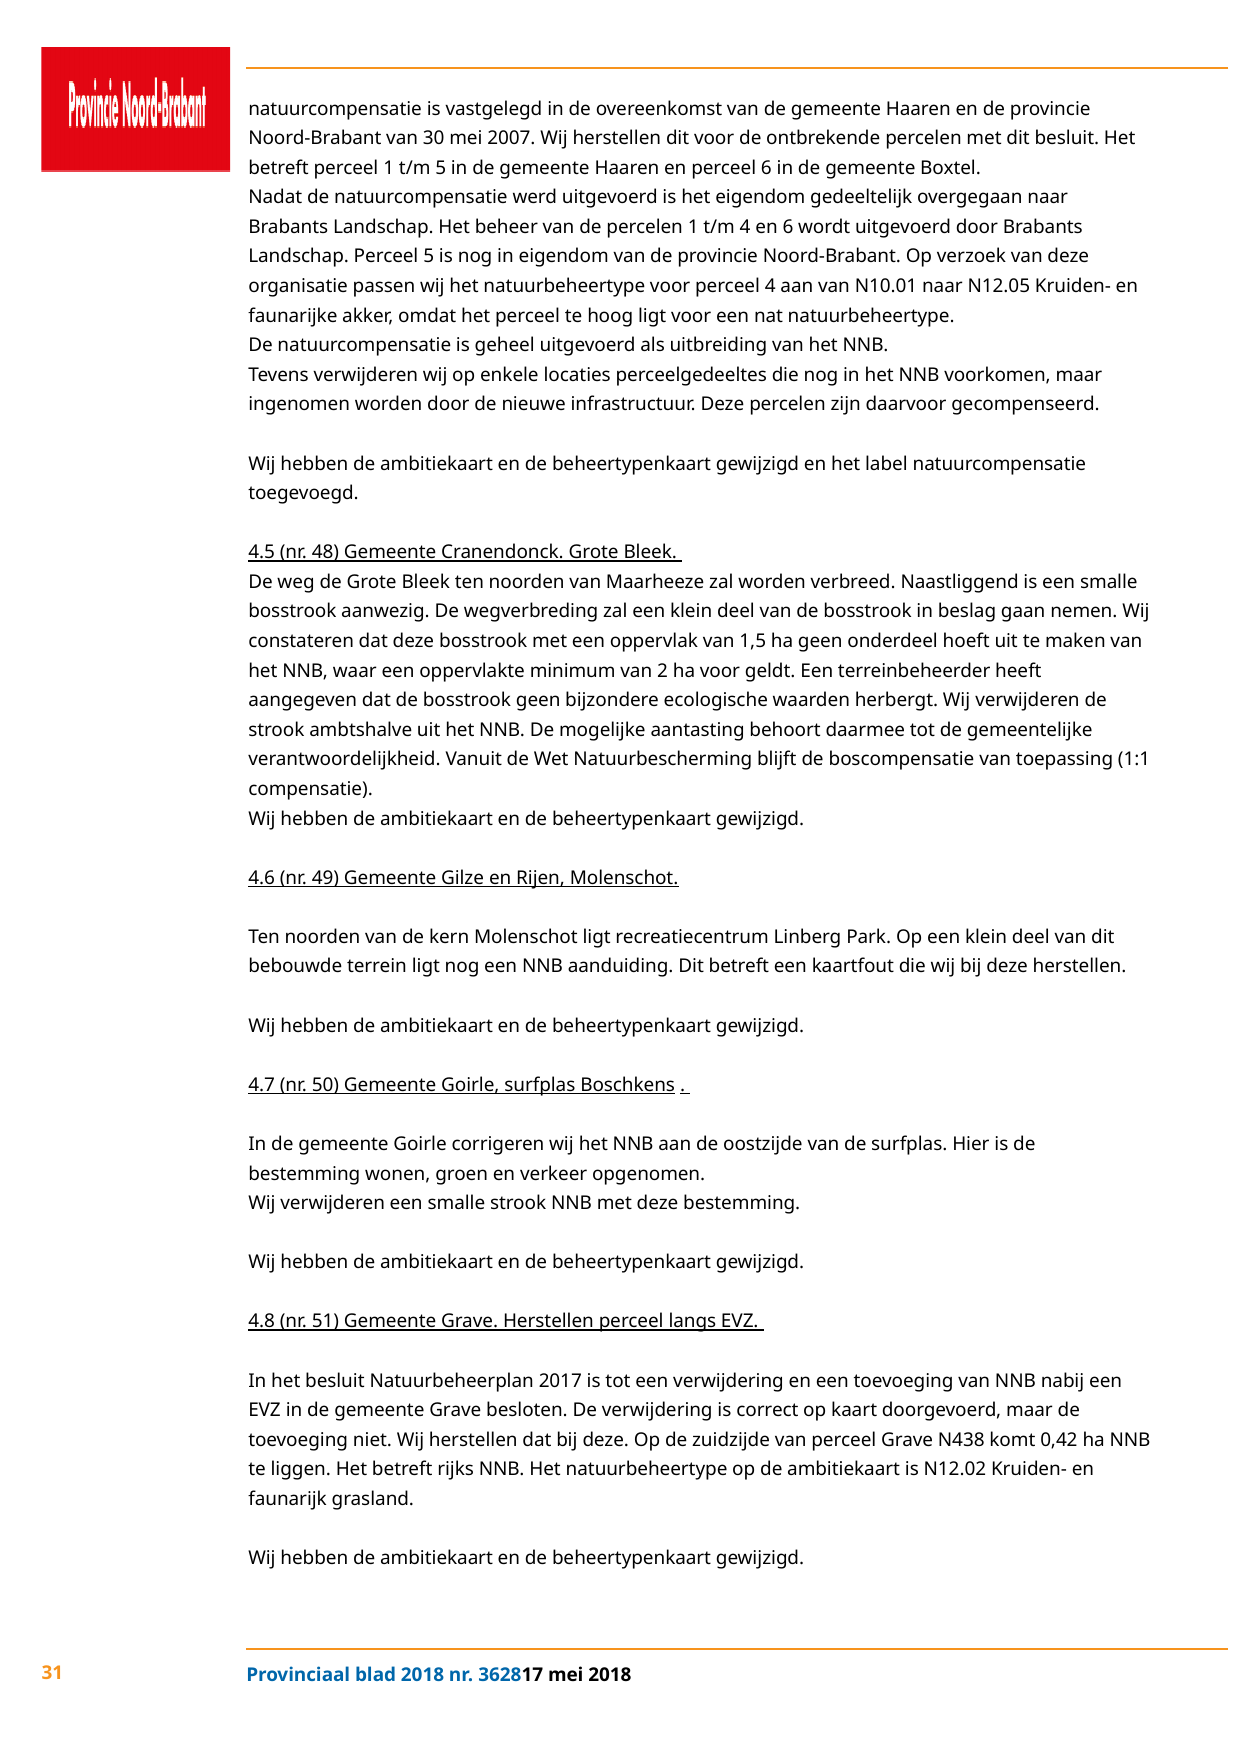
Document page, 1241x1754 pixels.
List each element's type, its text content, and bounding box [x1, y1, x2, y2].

text Wij verwijderen een smalle strook NNB met deze bestemming. [248, 1189, 1152, 1215]
text Wij hebben de ambitiekaart en de beheertypenkaart gewijzigd. [248, 1012, 1152, 1038]
text In het besluit Natuurbeheerplan 2017 is tot een verwijdering en een toevoeging van NNB nabij een EVZ in de gemeente Grave besloten. De verwijdering is correct op kaart doorgevoerd, maar de toevoeging niet. Wij herstellen dat bij deze. Op de zuidzijde van perceel Grave N438 komt 0,42 ha NNB te liggen. Het betreft rijks NNB. Het natuurbeheertype op de ambitiekaart is N12.02 Kruiden- en faunarijk grasland. [248, 1367, 1152, 1511]
text Wij hebben de ambitiekaart en de beheertypenkaart gewijzigd. [248, 1544, 1152, 1570]
text natuurcompensatie is vastgelegd in de overeenkomst van de gemeente Haaren en de provincie Noord-Brabant van 30 mei 2007. Wij herstellen dit voor de ontbrekende percelen met dit besluit. Het betreft perceel 1 t/m 5 in de gemeente Haaren en perceel 6 in de gemeente Boxtel. [248, 95, 1152, 180]
picture [41, 47, 231, 172]
text Wij hebben de ambitiekaart en de beheertypenkaart gewijzigd en het label natuurcompensatie toegevoegd. [248, 450, 1152, 505]
text 4.6 (nr. 49) Gemeente Gilze en Rijen, Molenschot. [248, 864, 1152, 890]
text 4.8 (nr. 51) Gemeente Grave. Herstellen perceel langs EVZ. [248, 1308, 1152, 1333]
text Nadat de natuurcompensatie werd uitgevoerd is het eigendom gedeeltelijk overgegaan naar Brabants Landschap. Het beheer van de percelen 1 t/m 4 en 6 wordt uitgevoerd door Brabants Landschap. Perceel 5 is nog in eigendom van de provincie Noord-Brabant. Op verzoek van deze organisatie passen wij het natuurbeheertype voor perceel 4 aan van N10.01 naar N12.05 Kruiden- en faunarijke akker, omdat het perceel te hoog ligt voor een nat natuurbeheertype. [248, 183, 1152, 328]
text Wij hebben de ambitiekaart en de beheertypenkaart gewijzigd. [248, 1248, 1152, 1274]
text In de gemeente Goirle corrigeren wij het NNB aan de oostzijde van de surfplas. Hier is de bestemming wonen, groen en verkeer opgenomen. [248, 1130, 1152, 1186]
text 4.7 (nr. 50) Gemeente Goirle, surfplas Boschkens . [248, 1071, 1152, 1097]
text Ten noorden van de kern Molenschot ligt recreatiecentrum Linberg Park. Op een klein deel van dit bebouwde terrein ligt nog een NNB aanduiding. Dit betreft een kaartfout die wij bij deze herstellen. [248, 923, 1152, 978]
text 4.5 (nr. 48) Gemeente Cranendonck. Grote Bleek. [248, 538, 1152, 564]
text De natuurcompensatie is geheel uitgevoerd als uitbreiding van het NNB. [248, 331, 1152, 357]
text Wij hebben de ambitiekaart en de beheertypenkaart gewijzigd. [248, 805, 1152, 831]
text De weg de Grote Bleek ten noorden van Maarheeze zal worden verbreed. Naastliggend is een smalle bosstrook aanwezig. De wegverbreding zal een klein deel van de bosstrook in beslag gaan nemen. Wij constateren dat deze bosstrook met een oppervlak van 1,5 ha geen onderdeel hoeft uit te maken van het NNB, waar een oppervlakte minimum van 2 ha voor geldt. Een terreinbeheerder heeft aangegeven dat de bosstrook geen bijzondere ecologische waarden herbergt. Wij verwijderen de strook ambtshalve uit het NNB. De mogelijke aantasting behoort daarmee tot de gemeentelijke verantwoordelijkheid. Vanuit de Wet Natuurbescherming blijft de boscompensatie van toepassing (1:1 compensatie). [248, 568, 1152, 801]
text Tevens verwijderen wij op enkele locaties perceelgedeeltes die nog in het NNB voorkomen, maar ingenomen worden door de nieuwe infrastructuur. Deze percelen zijn daarvoor gecompenseerd. [248, 361, 1152, 416]
